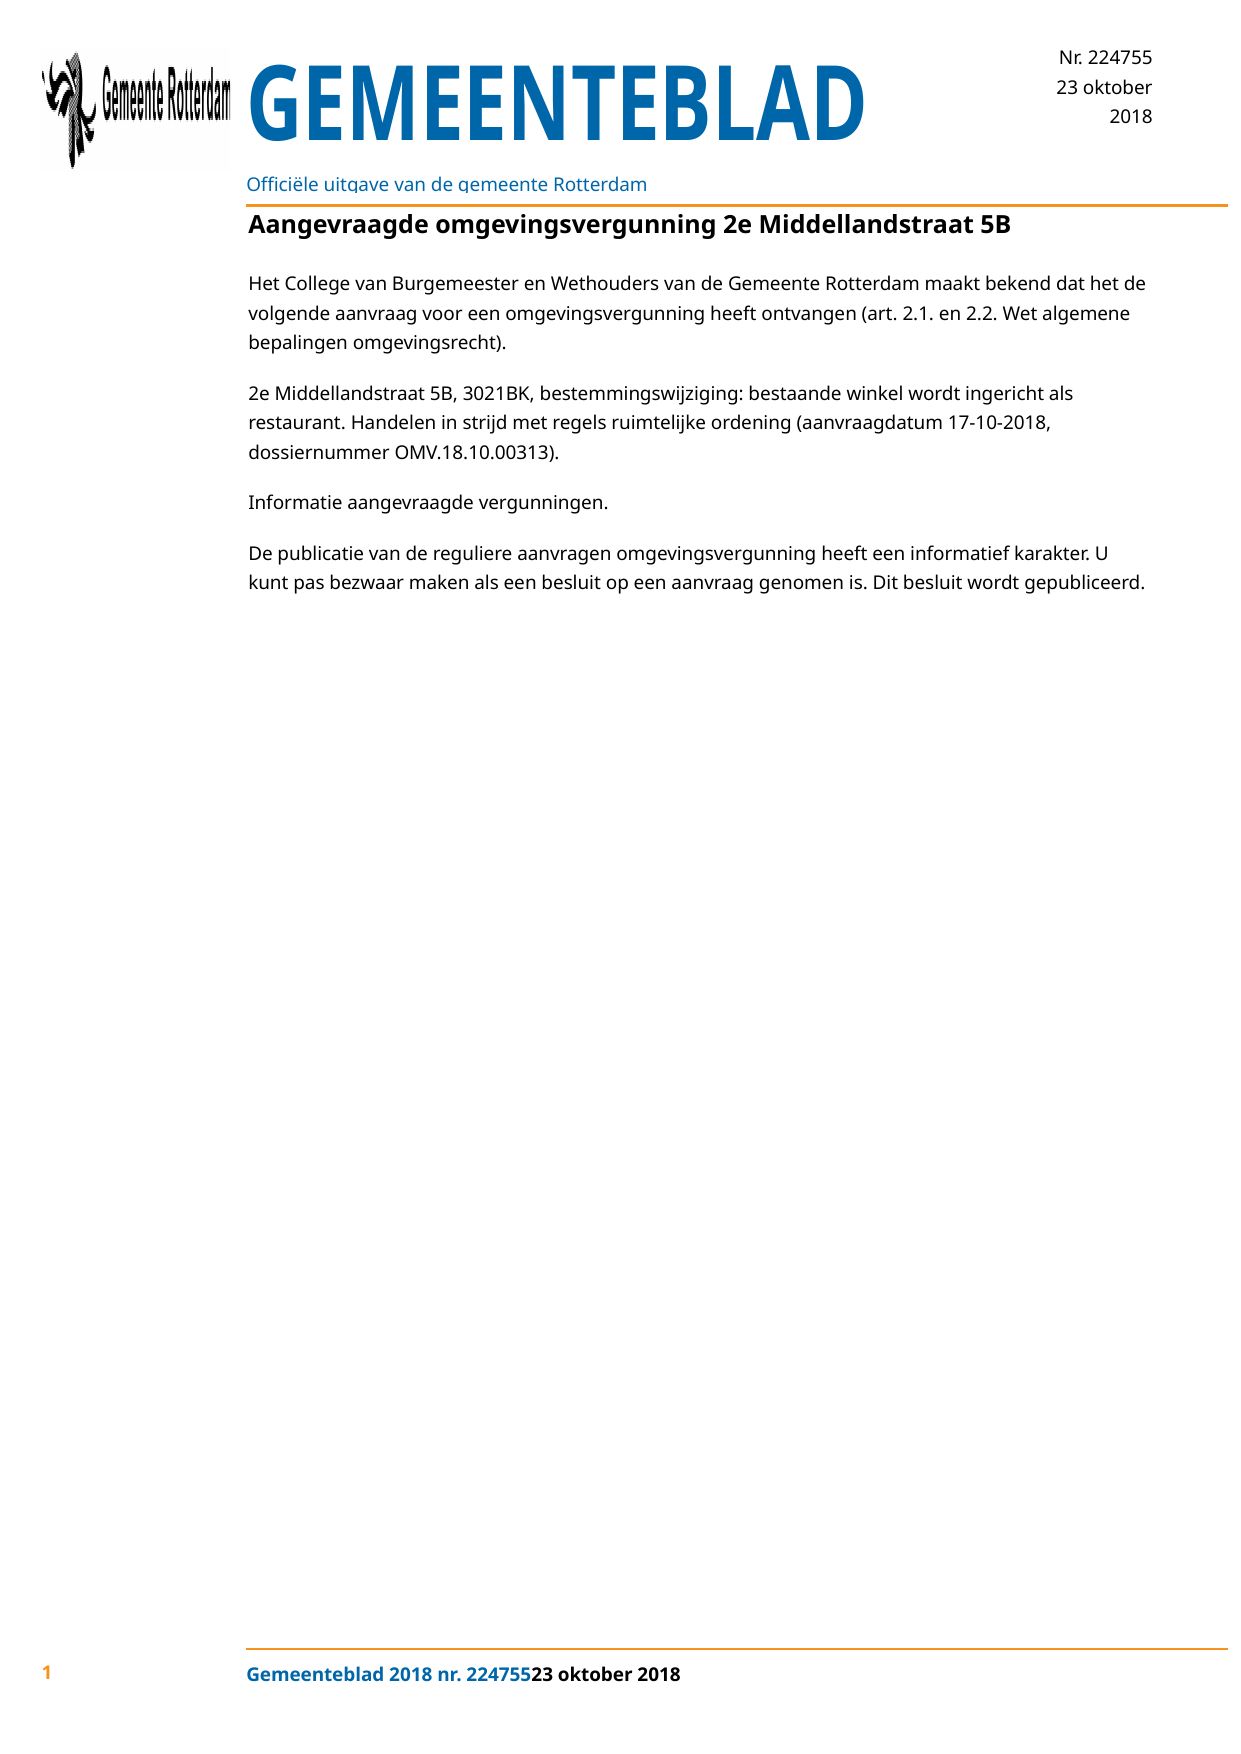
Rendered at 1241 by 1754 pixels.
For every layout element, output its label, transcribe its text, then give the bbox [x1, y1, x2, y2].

text 2e Middellandstraat 5B, 3021BK, bestemmingswijziging: bestaande winkel wordt ingericht als restaurant. Handelen in strijd met regels ruimtelijke ordening (aanvraagdatum 17-10-2018, dossiernummer OMV.18.10.00313). [248, 380, 1152, 465]
text Het College van Burgemeester en Wethouders van de Gemeente Rotterdam maakt bekend dat het de volgende aanvraag voor een omgevingsvergunning heeft ontvangen (art. 2.1. en 2.2. Wet algemene bepalingen omgevingsrecht). [248, 270, 1152, 355]
text Aangevraagde omgevingsvergunning 2e Middellandstraat 5B [248, 207, 1152, 241]
picture [41, 47, 231, 172]
text Informatie aangevraagde vergunningen. [248, 489, 1152, 515]
text De publicatie van de reguliere aanvragen omgevingsvergunning heeft een informatief karakter. U kunt pas bezwaar maken als een besluit op een aanvraag genomen is. Dit besluit wordt gepubliceerd. [248, 540, 1152, 595]
